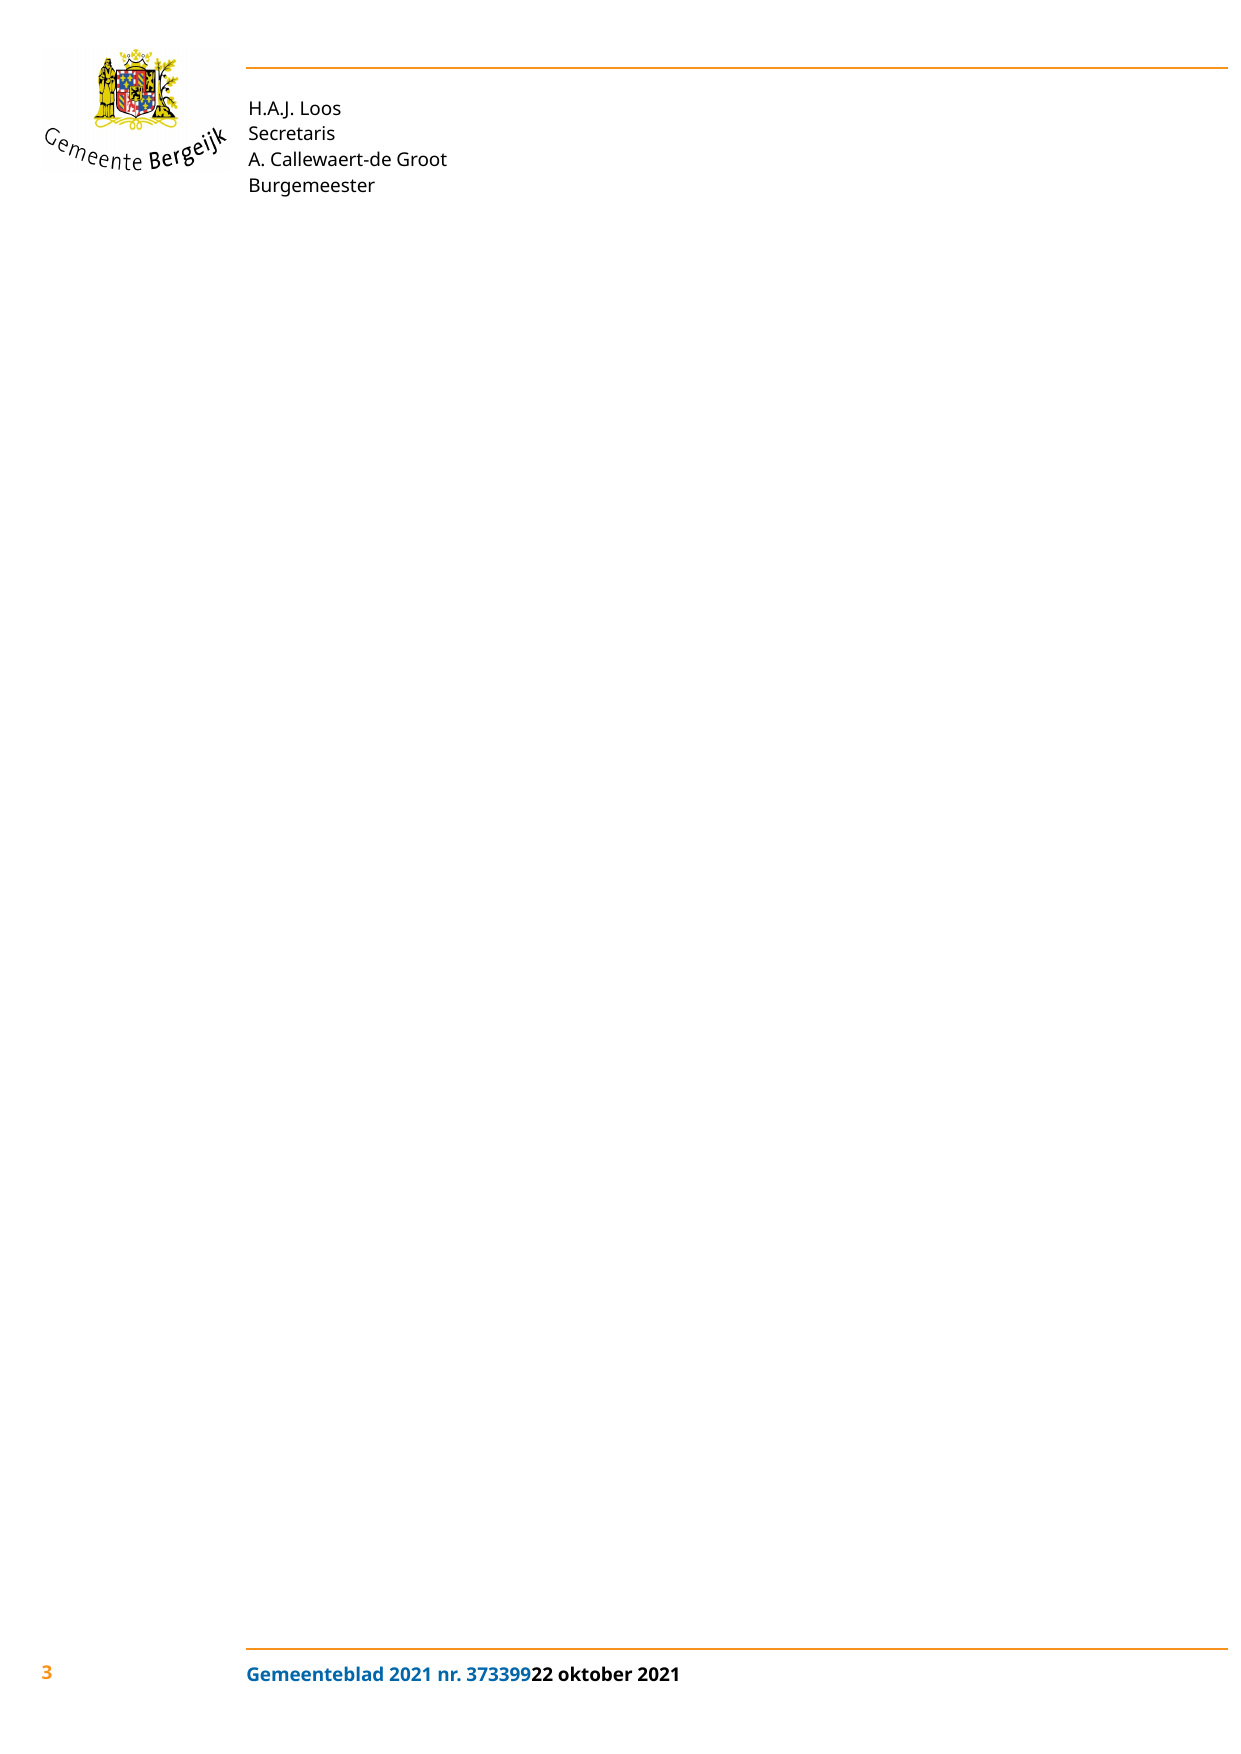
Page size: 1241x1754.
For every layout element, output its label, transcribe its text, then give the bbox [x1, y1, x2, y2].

text H.A.J. Loos [248, 95, 1152, 121]
picture [41, 47, 231, 172]
text A. Callewaert-de Groot [248, 146, 1152, 172]
text Secretaris [248, 121, 1152, 146]
text Burgemeester [248, 172, 1152, 198]
